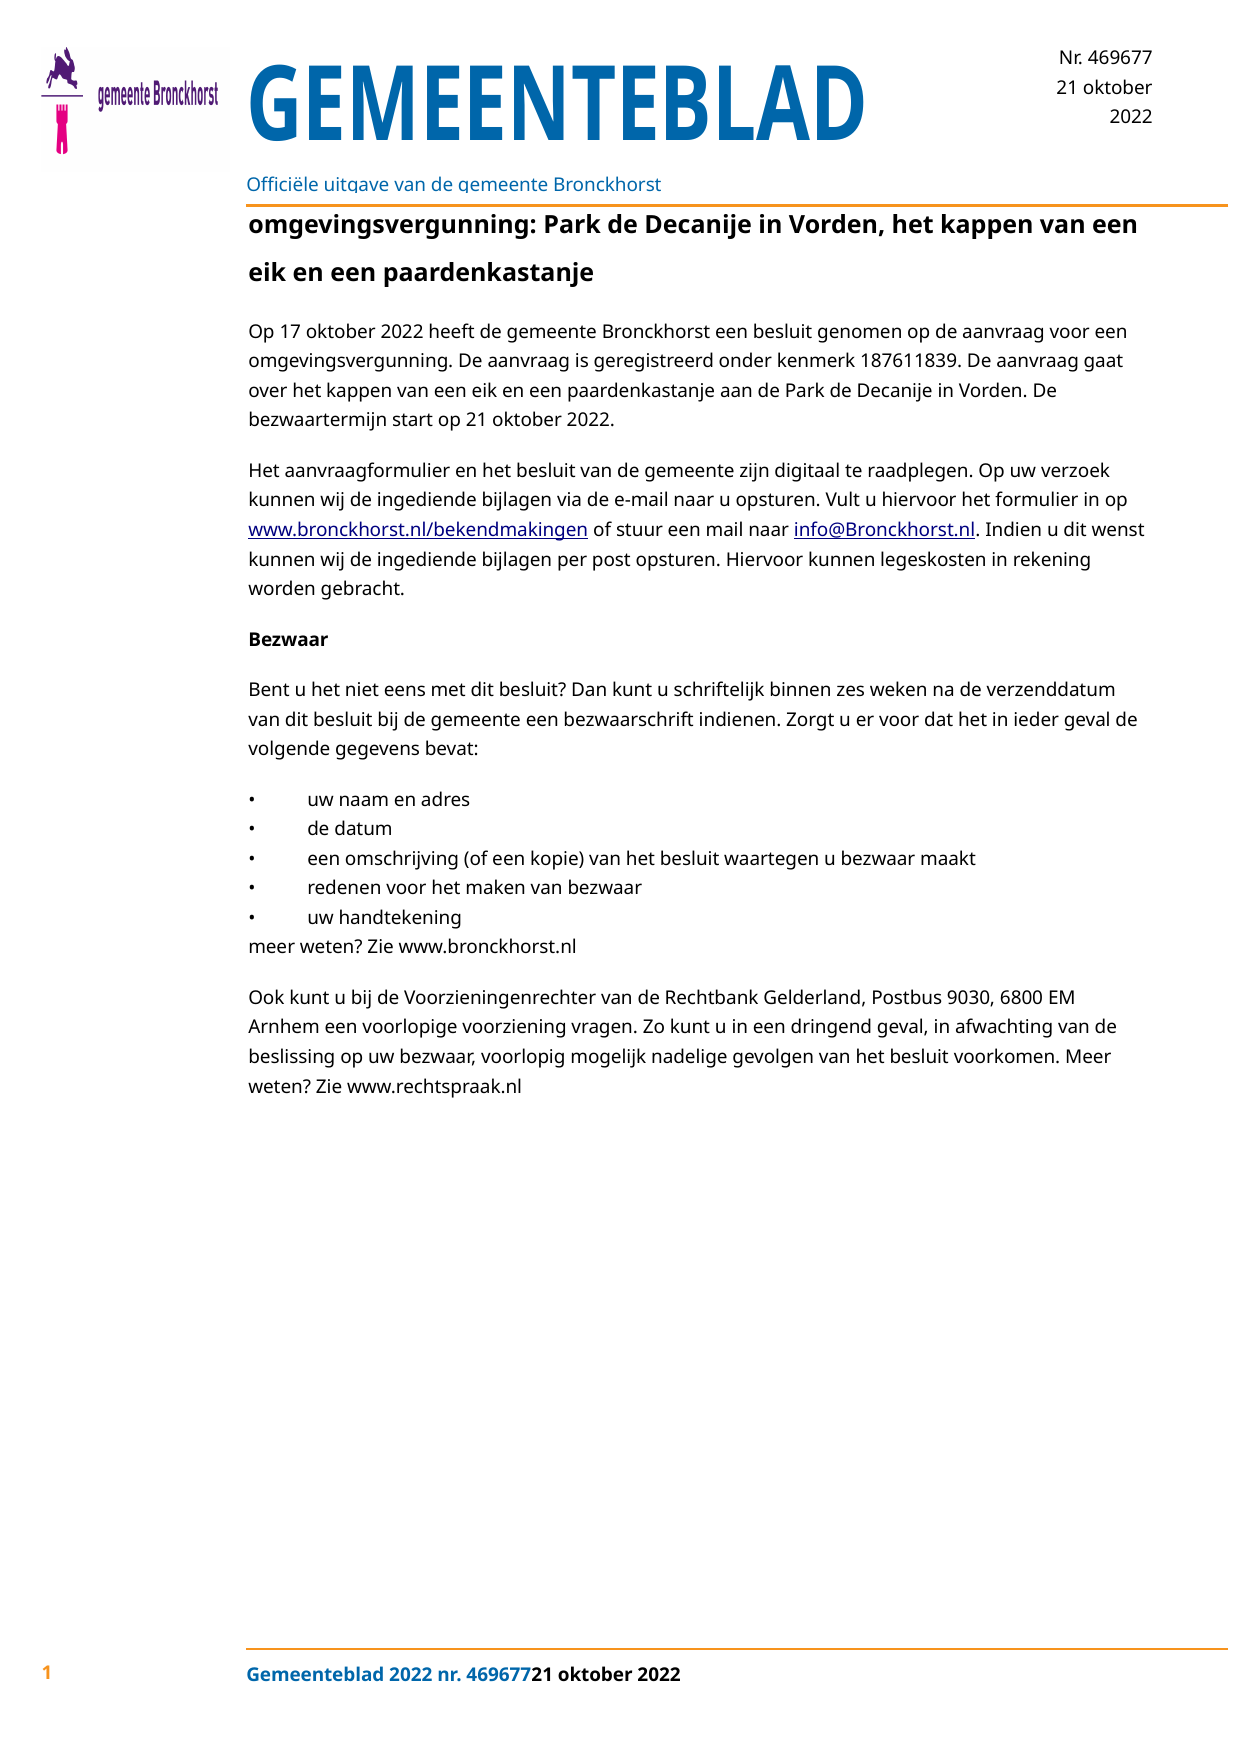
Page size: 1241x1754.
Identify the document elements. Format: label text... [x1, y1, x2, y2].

text Het aanvraagformulier en het besluit van de gemeente zijn digitaal te raadplegen. Op uw verzoek kunnen wij de ingediende bijlagen via de e-mail naar u opsturen. Vult u hiervoor het formulier in op www.bronckhorst.nl/bekendmakingen of stuur een mail naar info@Bronckhorst.nl. Indien u dit wenst kunnen wij de ingediende bijlagen per post opsturen. Hiervoor kunnen legeskosten in rekening worden gebracht. [248, 457, 1152, 601]
picture [41, 47, 231, 172]
list uw naam en adres [248, 786, 1152, 812]
text Ook kunt u bij de Voorzieningenrechter van de Rechtbank Gelderland, Postbus 9030, 6800 EM Arnhem een voorlopige voorziening vragen. Zo kunt u in een dringend geval, in afwachting van de beslissing op uw bezwaar, voorlopig mogelijk nadelige gevolgen van het besluit voorkomen. Meer weten? Zie www.rechtspraak.nl [248, 984, 1152, 1099]
text Bezwaar [248, 626, 1152, 652]
text meer weten? Zie www.bronckhorst.nl [248, 934, 1152, 959]
list redenen voor het maken van bezwaar [248, 874, 1152, 900]
list de datum [248, 815, 1152, 841]
list uw handtekening [248, 904, 1152, 930]
text Op 17 oktober 2022 heeft de gemeente Bronckhorst een besluit genomen op de aanvraag voor een omgevingsvergunning. De aanvraag is geregistreerd onder kenmerk 187611839. De aanvraag gaat over het kappen van een eik en een paardenkastanje aan de Park de Decanije in Vorden. De bezwaartermijn start op 21 oktober 2022. [248, 318, 1152, 432]
text omgevingsvergunning: Park de Decanije in Vorden, het kappen van een eik en een paardenkastanje [248, 207, 1152, 288]
list een omschrijving (of een kopie) van het besluit waartegen u bezwaar maakt [248, 845, 1152, 871]
text Bent u het niet eens met dit besluit? Dan kunt u schriftelijk binnen zes weken na de verzenddatum van dit besluit bij de gemeente een bezwaarschrift indienen. Zorgt u er voor dat het in ieder geval de volgende gegevens bevat: [248, 676, 1152, 761]
